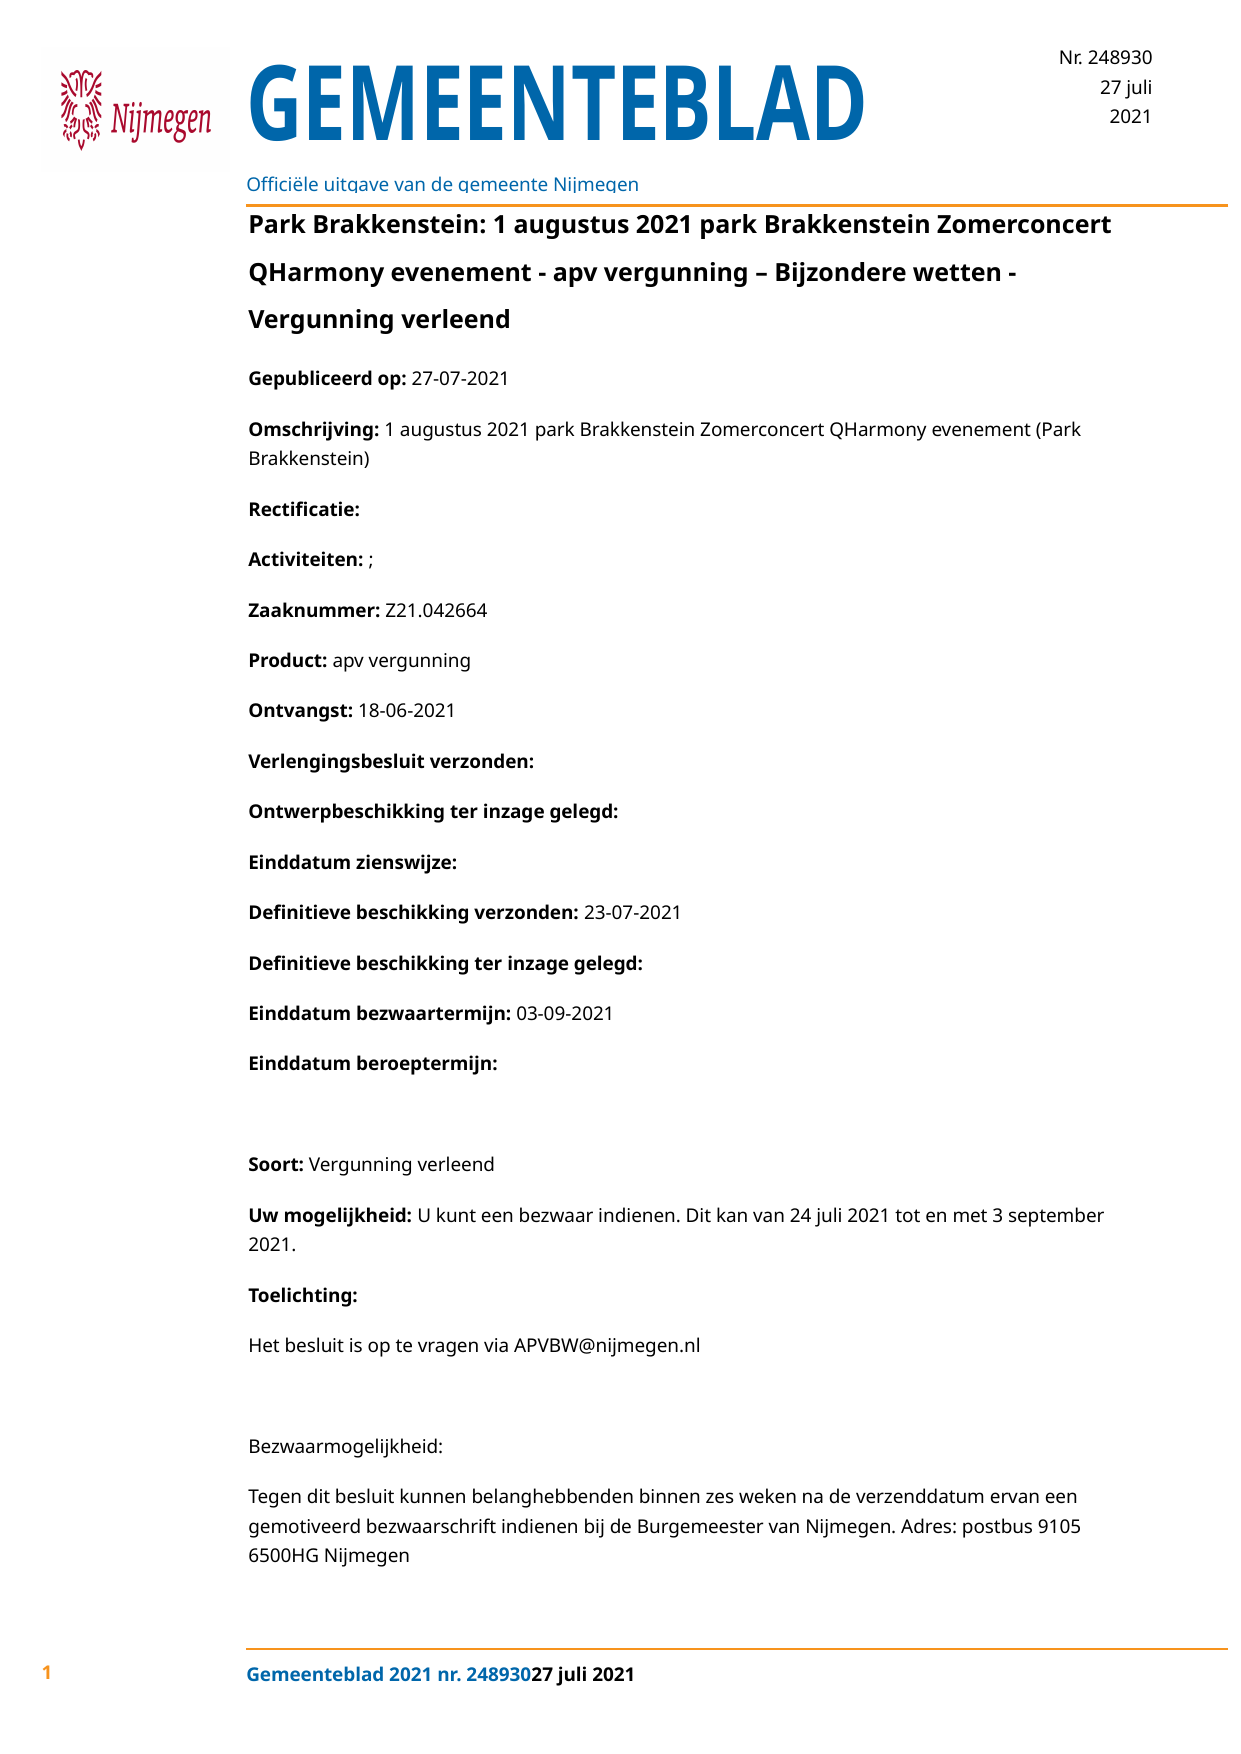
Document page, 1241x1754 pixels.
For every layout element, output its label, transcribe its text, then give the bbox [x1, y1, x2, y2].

text Het besluit is op te vragen via APVBW@nijmegen.nl [248, 1332, 1152, 1358]
text Zaaknummer: Z21.042664 [248, 597, 1152, 622]
text Verlengingsbesluit verzonden: [248, 748, 1152, 774]
text Soort: Vergunning verleend [248, 1151, 1152, 1177]
text Einddatum zienswijze: [248, 849, 1152, 874]
text Einddatum beroeptermijn: [248, 1051, 1152, 1076]
text Omschrijving: 1 augustus 2021 park Brakkenstein Zomerconcert QHarmony evenement (Park Brakkenstein) [248, 416, 1152, 471]
text Rectificatie: [248, 496, 1152, 522]
text Bezwaarmogelijkheid: [248, 1433, 1152, 1459]
text Ontwerpbeschikking ter inzage gelegd: [248, 798, 1152, 824]
text Gepubliceerd op: 27-07-2021 [248, 366, 1152, 391]
text Tegen dit besluit kunnen belanghebbenden binnen zes weken na de verzenddatum ervan een gemotiveerd bezwaarschrift indienen bij de Burgemeester van Nijmegen. Adres: postbus 9105 6500HG Nijmegen [248, 1483, 1152, 1568]
text Ontvangst: 18-06-2021 [248, 698, 1152, 723]
text Activiteiten: ; [248, 546, 1152, 572]
text Definitieve beschikking ter inzage gelegd: [248, 950, 1152, 975]
text Uw mogelijkheid: U kunt een bezwaar indienen. Dit kan van 24 juli 2021 tot en met 3 september 2021. [248, 1202, 1152, 1257]
text Toelichting: [248, 1282, 1152, 1307]
text Park Brakkenstein: 1 augustus 2021 park Brakkenstein Zomerconcert QHarmony evenement - apv vergunning – Bijzondere wetten - Vergunning verleend [248, 207, 1152, 336]
text Product: apv vergunning [248, 647, 1152, 673]
picture [41, 47, 231, 172]
text Definitieve beschikking verzonden: 23-07-2021 [248, 899, 1152, 925]
text Einddatum bezwaartermijn: 03-09-2021 [248, 1000, 1152, 1026]
